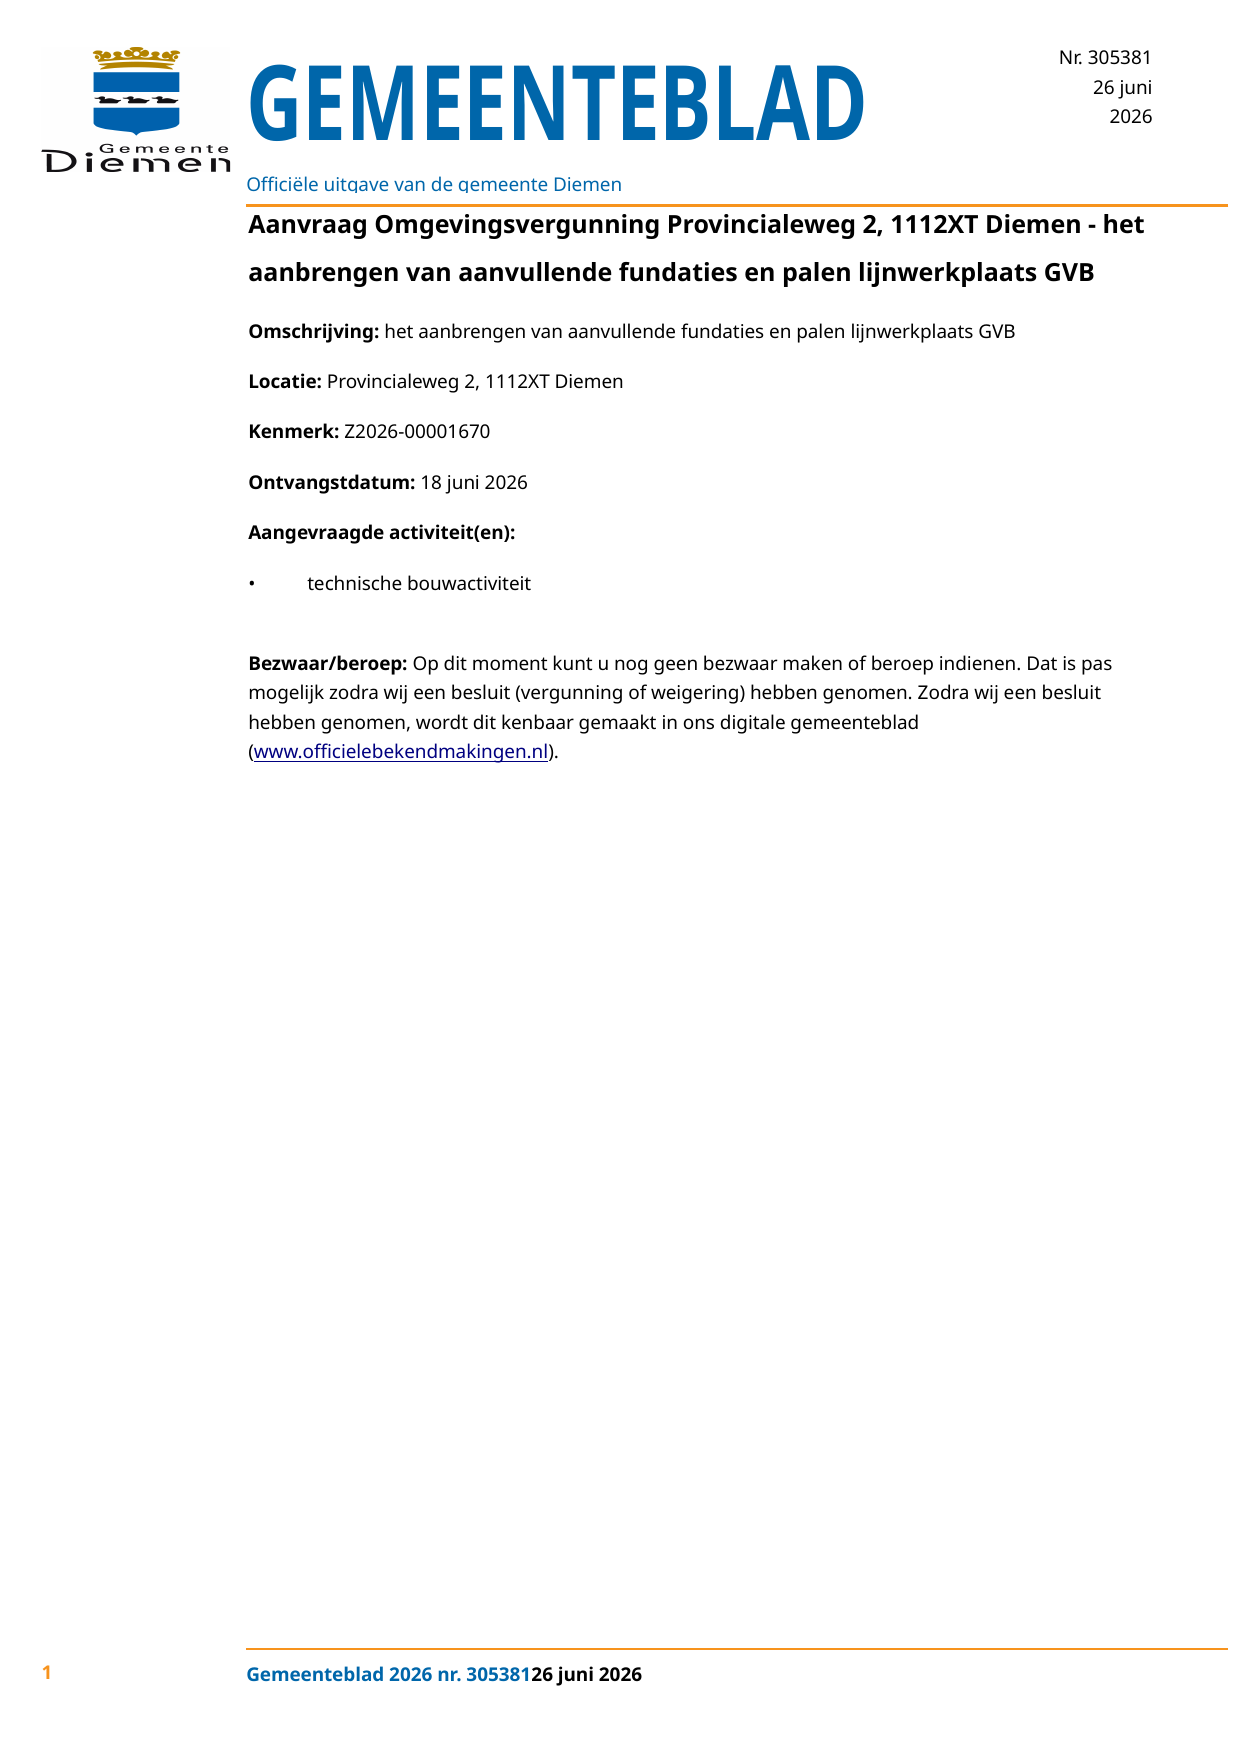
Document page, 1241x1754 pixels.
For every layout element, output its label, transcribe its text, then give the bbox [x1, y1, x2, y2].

text Aangevraagde activiteit(en): [248, 519, 1152, 545]
text Locatie: Provincialeweg 2, 1112XT Diemen [248, 368, 1152, 394]
text Bezwaar/beroep: Op dit moment kunt u nog geen bezwaar maken of beroep indienen. Dat is pas mogelijk zodra wij een besluit (vergunning of weigering) hebben genomen. Zodra wij een besluit hebben genomen, wordt dit kenbaar gemaakt in ons digitale gemeenteblad (www.officielebekendmakingen.nl). [248, 650, 1152, 764]
text Omschrijving: het aanbrengen van aanvullende fundaties en palen lijnwerkplaats GVB [248, 318, 1152, 344]
text Aanvraag Omgevingsvergunning Provincialeweg 2, 1112XT Diemen - het aanbrengen van aanvullende fundaties en palen lijnwerkplaats GVB [248, 207, 1152, 288]
text Kenmerk: Z2026-00001670 [248, 419, 1152, 444]
picture [41, 47, 231, 172]
text Ontvangstdatum: 18 juni 2026 [248, 469, 1152, 495]
list technische bouwactiviteit [248, 570, 1152, 596]
